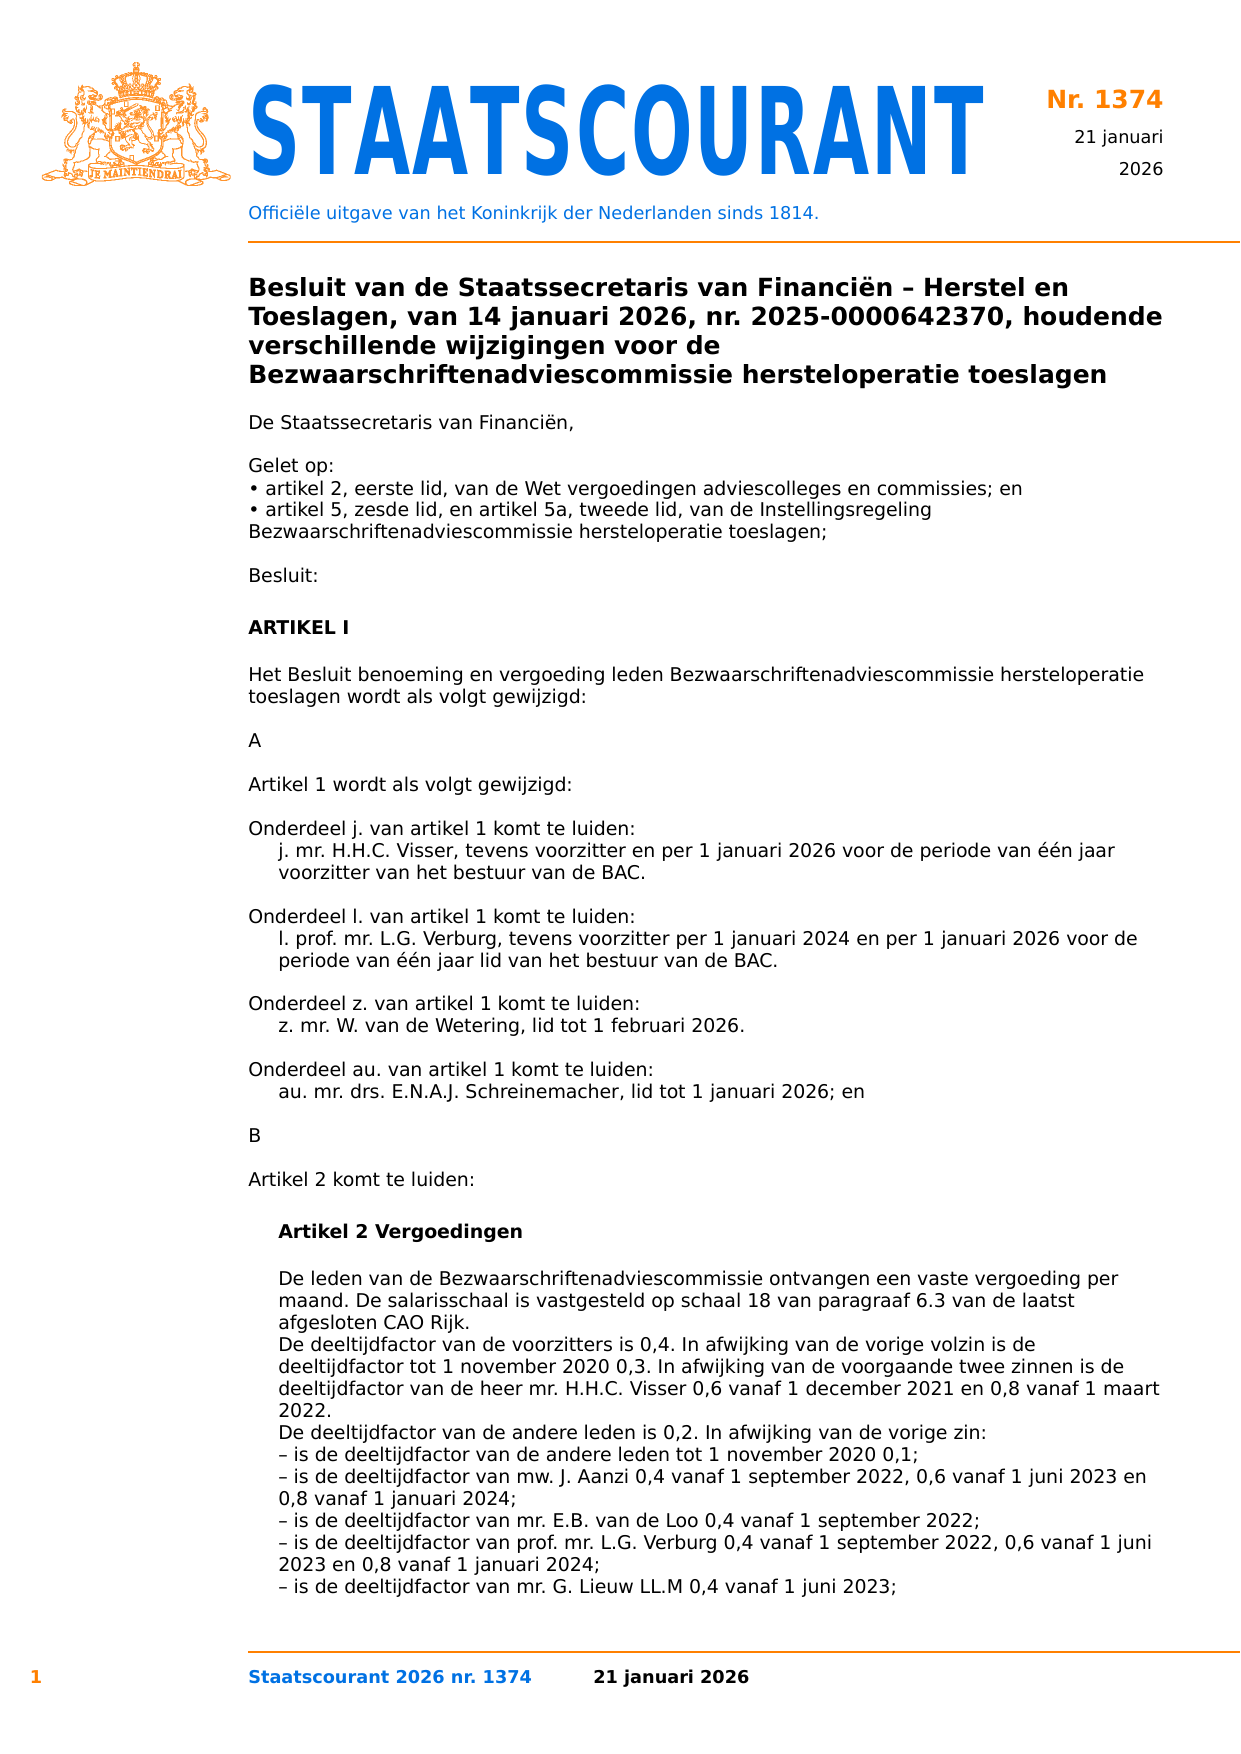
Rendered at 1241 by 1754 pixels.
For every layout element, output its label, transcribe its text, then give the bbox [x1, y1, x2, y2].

text – is de deeltijdfactor van mr. E.B. van de Loo 0,4 vanaf 1 september 2022; [278, 1509, 1163, 1532]
text – is de deeltijdfactor van prof. mr. L.G. Verburg 0,4 vanaf 1 september 2022, 0,6 vanaf 1 juni 2023 en 0,8 vanaf 1 januari 2024; [278, 1532, 1163, 1576]
text z. mr. W. van de Wetering, lid tot 1 februari 2026. [278, 1015, 1163, 1037]
text Onderdeel z. van artikel 1 komt te luiden: [248, 993, 1163, 1015]
table_header Nr. 1374 [998, 62, 1240, 121]
text Onderdeel au. van artikel 1 komt te luiden: [248, 1059, 1163, 1081]
text De deeltijdfactor van de voorzitters is 0,4. In afwijking van de vorige volzin is de deeltijdfactor tot 1 november 2020 0,3. In afwijking van de voorgaande twee zinnen is de deeltijdfactor van de heer mr. H.H.C. Visser 0,6 vanaf 1 december 2021 en 0,8 vanaf 1 maart 2022. [278, 1334, 1163, 1422]
text De deeltijdfactor van de andere leden is 0,2. In afwijking van de vorige zin: [278, 1422, 1163, 1444]
text – is de deeltijdfactor van mr. G. Lieuw LL.M 0,4 vanaf 1 juni 2023; [278, 1576, 1163, 1597]
table_cell 21 januari [998, 121, 1240, 153]
text Artikel 1 wordt als volgt gewijzigd: [248, 774, 1163, 796]
text • artikel 5, zesde lid, en artikel 5a, tweede lid, van de Instellingsregeling Bezwaarschriftenadviescommissie hersteloperatie toeslagen; [248, 499, 1163, 543]
text Het Besluit benoeming en vergoeding leden Bezwaarschriftenadviescommissie hersteloperatie toeslagen wordt als volgt gewijzigd: [248, 664, 1163, 708]
text Besluit: [248, 565, 1163, 587]
text Onderdeel l. van artikel 1 komt te luiden: [248, 906, 1163, 927]
table_cell 2026 [998, 153, 1240, 203]
table_header STAATSCOURANT [248, 62, 998, 203]
text l. prof. mr. L.G. Verburg, tevens voorzitter per 1 januari 2024 en per 1 januari 2026 voor de periode van één jaar lid van het bestuur van de BAC. [278, 927, 1163, 971]
table_cell Officiële uitgave van het Koninkrijk der Nederlanden sinds 1814. [248, 203, 1240, 241]
text De Staatssecretaris van Financiën, [248, 412, 1163, 433]
text j. mr. H.H.C. Visser, tevens voorzitter en per 1 januari 2026 voor de periode van één jaar voorzitter van het bestuur van de BAC. [278, 840, 1163, 884]
text A [248, 730, 1163, 752]
text – is de deeltijdfactor van mw. J. Aanzi 0,4 vanaf 1 september 2022, 0,6 vanaf 1 juni 2023 en 0,8 vanaf 1 januari 2024; [278, 1466, 1163, 1509]
text Gelet op: [248, 455, 1163, 477]
text au. mr. drs. E.N.A.J. Schreinemacher, lid tot 1 januari 2026; en [278, 1081, 1163, 1103]
text Artikel 2 komt te luiden: [248, 1169, 1163, 1191]
text – is de deeltijdfactor van de andere leden tot 1 november 2020 0,1; [278, 1444, 1163, 1466]
text De leden van de Bezwaarschriftenadviescommissie ontvangen een vaste vergoeding per maand. De salarisschaal is vastgesteld op schaal 18 van paragraaf 6.3 van de laatst afgesloten CAO Rijk. [278, 1268, 1163, 1334]
text • artikel 2, eerste lid, van de Wet vergoedingen adviescolleges en commissies; en [248, 477, 1163, 499]
subtitle Artikel 2 Vergoedingen [278, 1221, 1163, 1243]
subtitle ARTIKEL I [248, 617, 1163, 639]
subtitle Besluit van de Staatssecretaris van Financiën – Herstel en Toeslagen, van 14 januari 2026, nr. 2025-0000642370, houdende verschillende wijzigingen voor de Bezwaarschriftenadviescommissie hersteloperatie toeslagen [248, 273, 1163, 390]
text Onderdeel j. van artikel 1 komt te luiden: [248, 818, 1163, 840]
text B [248, 1125, 1163, 1147]
picture [41, 62, 231, 186]
table_header [25, 62, 248, 241]
